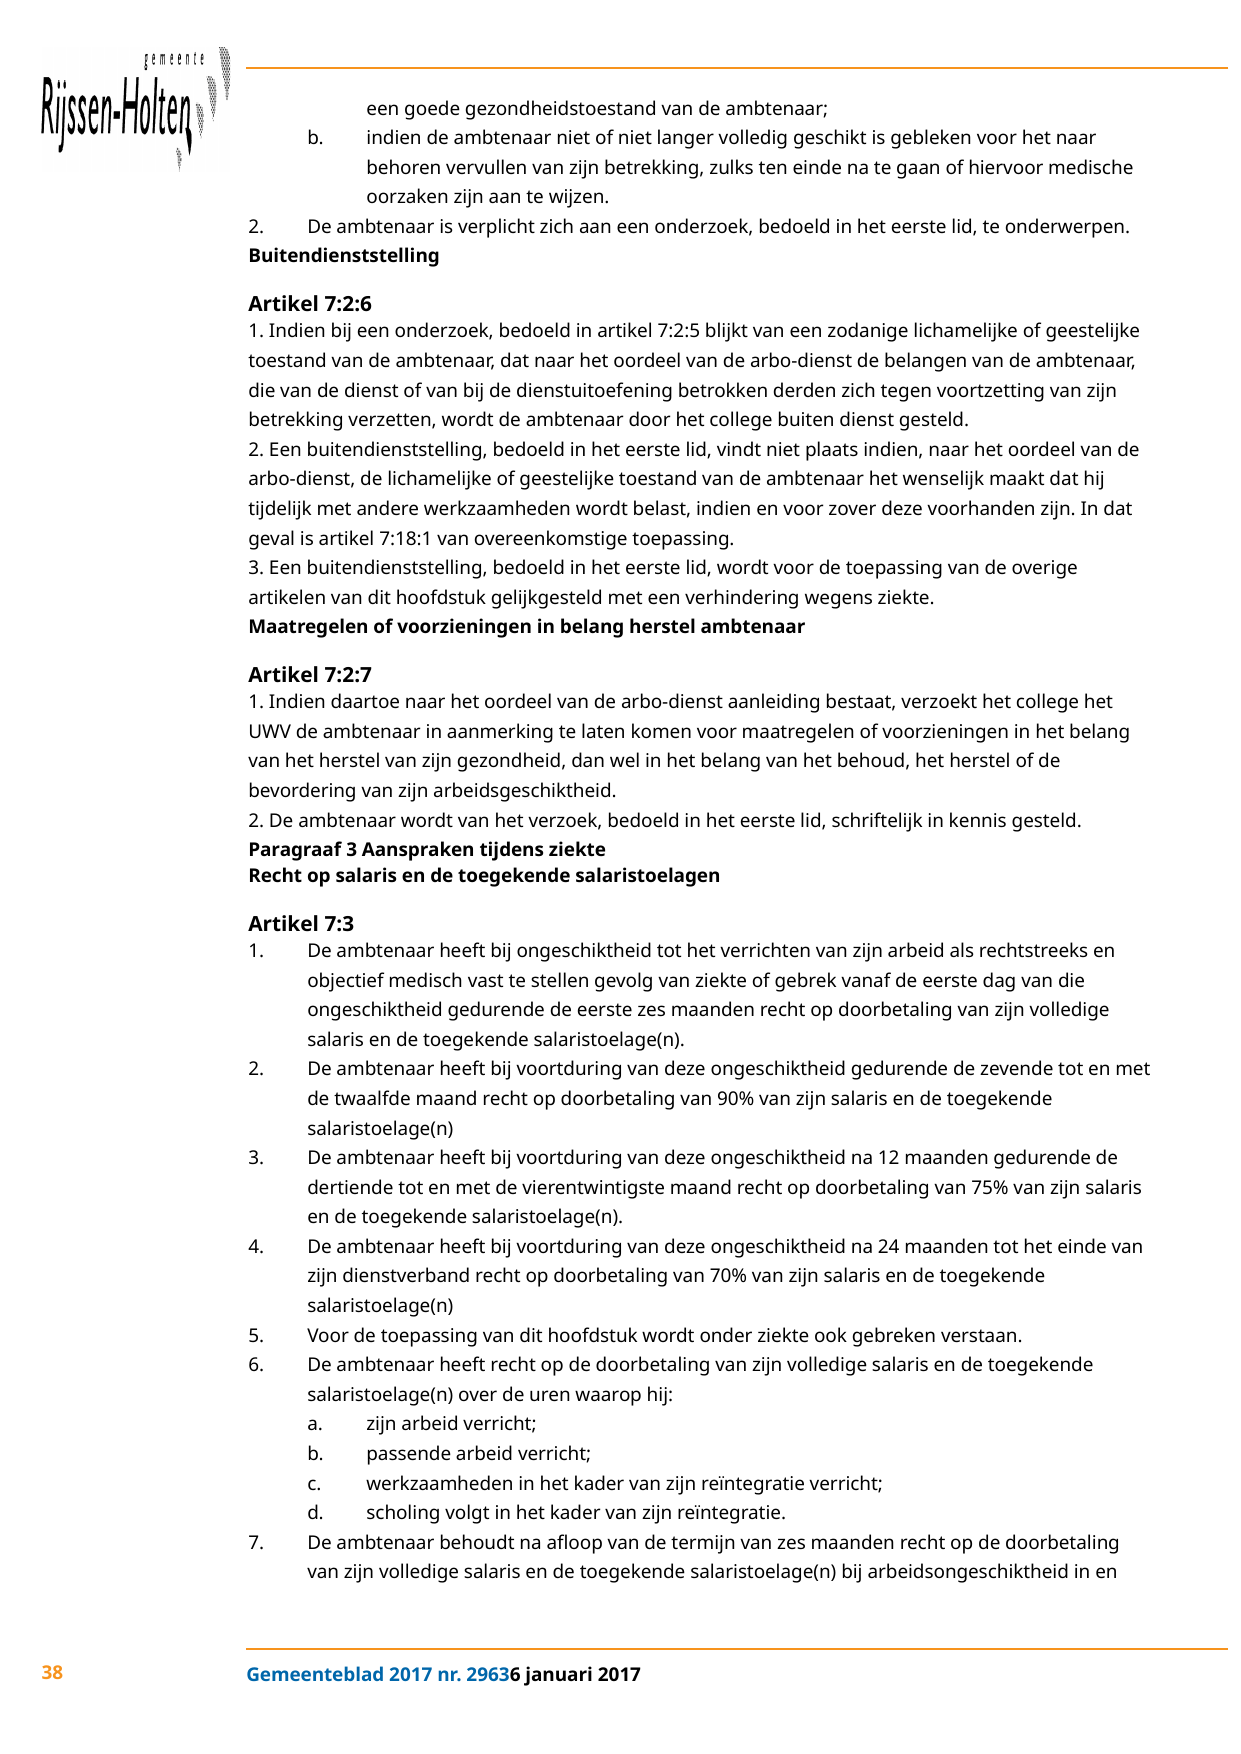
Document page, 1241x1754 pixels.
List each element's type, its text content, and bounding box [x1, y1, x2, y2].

text 1. Indien bij een onderzoek, bedoeld in artikel 7:2:5 blijkt van een zodanige lichamelijke of geestelijke toestand van de ambtenaar, dat naar het oordeel van de arbo-dienst de belangen van de ambtenaar, die van de dienst of van bij de dienstuitoefening betrokken derden zich tegen voortzetting van zijn betrekking verzetten, wordt de ambtenaar door het college buiten dienst gesteld. [248, 318, 1152, 432]
text Buitendienststelling [248, 243, 1152, 268]
list De ambtenaar is verplicht zich aan een onderzoek, bedoeld in het eerste lid, te onderwerpen. [248, 213, 1152, 239]
text Artikel 7:3 [248, 909, 1152, 937]
list De ambtenaar heeft bij voortduring van deze ongeschiktheid na 12 maanden gedurende de dertiende tot en met de vierentwintigste maand recht op doorbetaling van 75% van zijn salaris en de toegekende salaristoelage(n). [248, 1144, 1152, 1229]
text Maatregelen of voorzieningen in belang herstel ambtenaar [248, 613, 1152, 639]
list een goede gezondheidstoestand van de ambtenaar; [307, 95, 1152, 121]
text Recht op salaris en de toegekende salaristoelagen [248, 862, 1152, 888]
list indien de ambtenaar niet of niet langer volledig geschikt is gebleken voor het naar behoren vervullen van zijn betrekking, zulks ten einde na te gaan of hiervoor medische oorzaken zijn aan te wijzen. [307, 124, 1152, 209]
list werkzaamheden in het kader van zijn reïntegratie verricht; [307, 1470, 1152, 1495]
list De ambtenaar heeft recht op de doorbetaling van zijn volledige salaris en de toegekende salaristoelage(n) over de uren waarop hij: [248, 1351, 1152, 1407]
picture [41, 47, 231, 172]
text 2. Een buitendienststelling, bedoeld in het eerste lid, vindt niet plaats indien, naar het oordeel van de arbo-dienst, de lichamelijke of geestelijke toestand van de ambtenaar het wenselijk maakt dat hij tijdelijk met andere werkzaamheden wordt belast, indien en voor zover deze voorhanden zijn. In dat geval is artikel 7:18:1 van overeenkomstige toepassing. [248, 436, 1152, 551]
list De ambtenaar behoudt na afloop van de termijn van zes maanden recht op de doorbetaling van zijn volledige salaris en de toegekende salaristoelage(n) bij arbeidsongeschiktheid in en [248, 1529, 1152, 1584]
list scholing volgt in het kader van zijn reïntegratie. [307, 1499, 1152, 1525]
text 1. Indien daartoe naar het oordeel van de arbo-dienst aanleiding bestaat, verzoekt het college het UWV de ambtenaar in aanmerking te laten komen voor maatregelen of voorzieningen in het belang van het herstel van zijn gezondheid, dan wel in het belang van het behoud, het herstel of de bevordering van zijn arbeidsgeschiktheid. [248, 688, 1152, 803]
list Voor de toepassing van dit hoofdstuk wordt onder ziekte ook gebreken verstaan. [248, 1322, 1152, 1347]
text Artikel 7:2:7 [248, 660, 1152, 688]
text Paragraaf 3 Aanspraken tijdens ziekte [248, 836, 1152, 862]
list De ambtenaar heeft bij voortduring van deze ongeschiktheid gedurende de zevende tot en met de twaalfde maand recht op doorbetaling van 90% van zijn salaris en de toegekende salaristoelage(n) [248, 1056, 1152, 1140]
text 3. Een buitendienststelling, bedoeld in het eerste lid, wordt voor de toepassing van de overige artikelen van dit hoofdstuk gelijkgesteld met een verhindering wegens ziekte. [248, 554, 1152, 610]
list De ambtenaar heeft bij ongeschiktheid tot het verrichten van zijn arbeid als rechtstreeks en objectief medisch vast te stellen gevolg van ziekte of gebrek vanaf de eerste dag van die ongeschiktheid gedurende de eerste zes maanden recht op doorbetaling van zijn volledige salaris en de toegekende salaristoelage(n). [248, 937, 1152, 1052]
list passende arbeid verricht; [307, 1440, 1152, 1466]
list zijn arbeid verricht; [307, 1411, 1152, 1436]
list De ambtenaar heeft bij voortduring van deze ongeschiktheid na 24 maanden tot het einde van zijn dienstverband recht op doorbetaling van 70% van zijn salaris en de toegekende salaristoelage(n) [248, 1233, 1152, 1318]
text 2. De ambtenaar wordt van het verzoek, bedoeld in het eerste lid, schriftelijk in kennis gesteld. [248, 807, 1152, 833]
text Artikel 7:2:6 [248, 289, 1152, 318]
